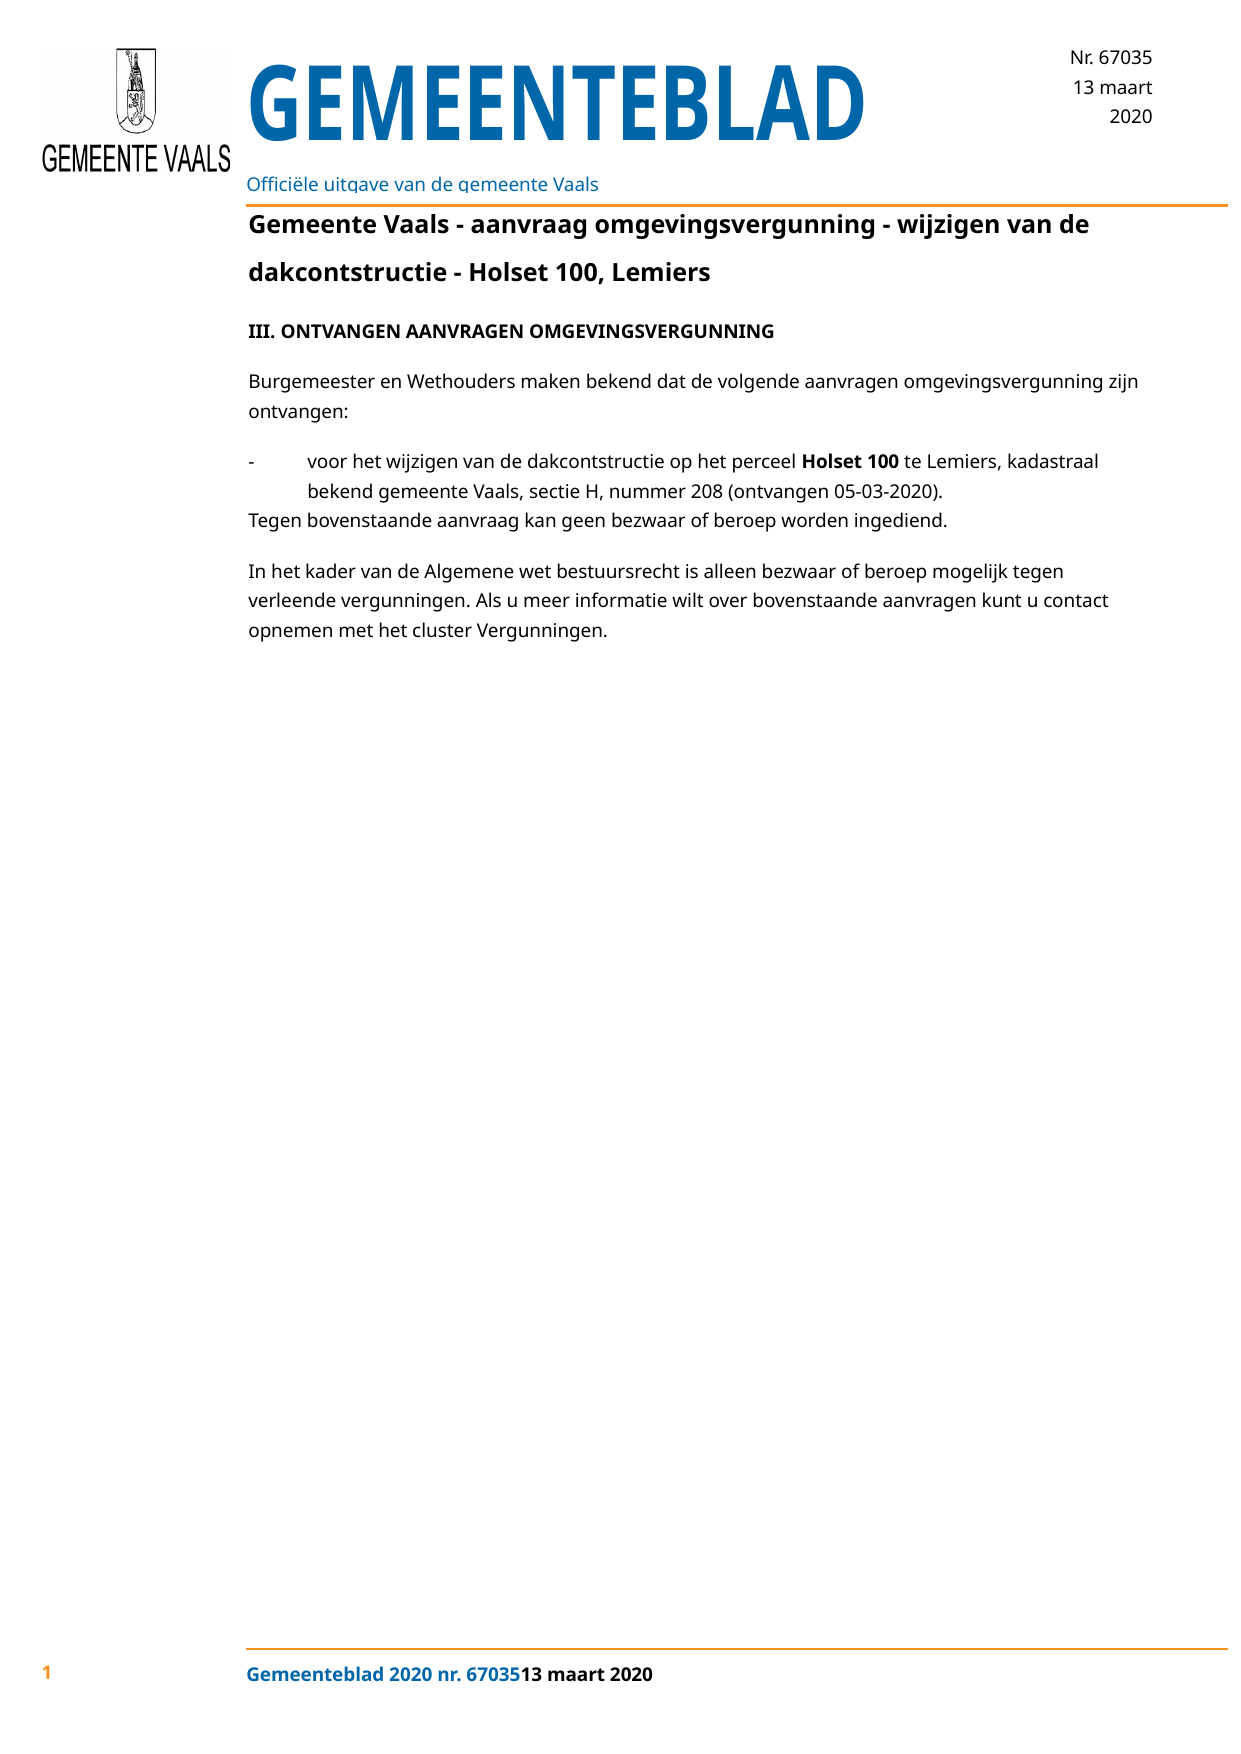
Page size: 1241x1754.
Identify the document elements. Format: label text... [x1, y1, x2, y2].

text Tegen bovenstaande aanvraag kan geen bezwaar of beroep worden ingediend. [248, 507, 1152, 533]
text III. ONTVANGEN AANVRAGEN OMGEVINGSVERGUNNING [248, 318, 1152, 344]
text Burgemeester en Wethouders maken bekend dat de volgende aanvragen omgevingsvergunning zijn ontvangen: [248, 368, 1152, 424]
picture [41, 47, 231, 172]
text Gemeente Vaals - aanvraag omgevingsvergunning - wijzigen van de dakcontstructie - Holset 100, Lemiers [248, 207, 1152, 288]
text In het kader van de Algemene wet bestuursrecht is alleen bezwaar of beroep mogelijk tegen verleende vergunningen. Als u meer informatie wilt over bovenstaande aanvragen kunt u contact opnemen met het cluster Vergunningen. [248, 558, 1152, 643]
list voor het wijzigen van de dakcontstructie op het perceel Holset 100 te Lemiers, kadastraal bekend gemeente Vaals, sectie H, nummer 208 (ontvangen 05-03-2020). [248, 448, 1152, 504]
